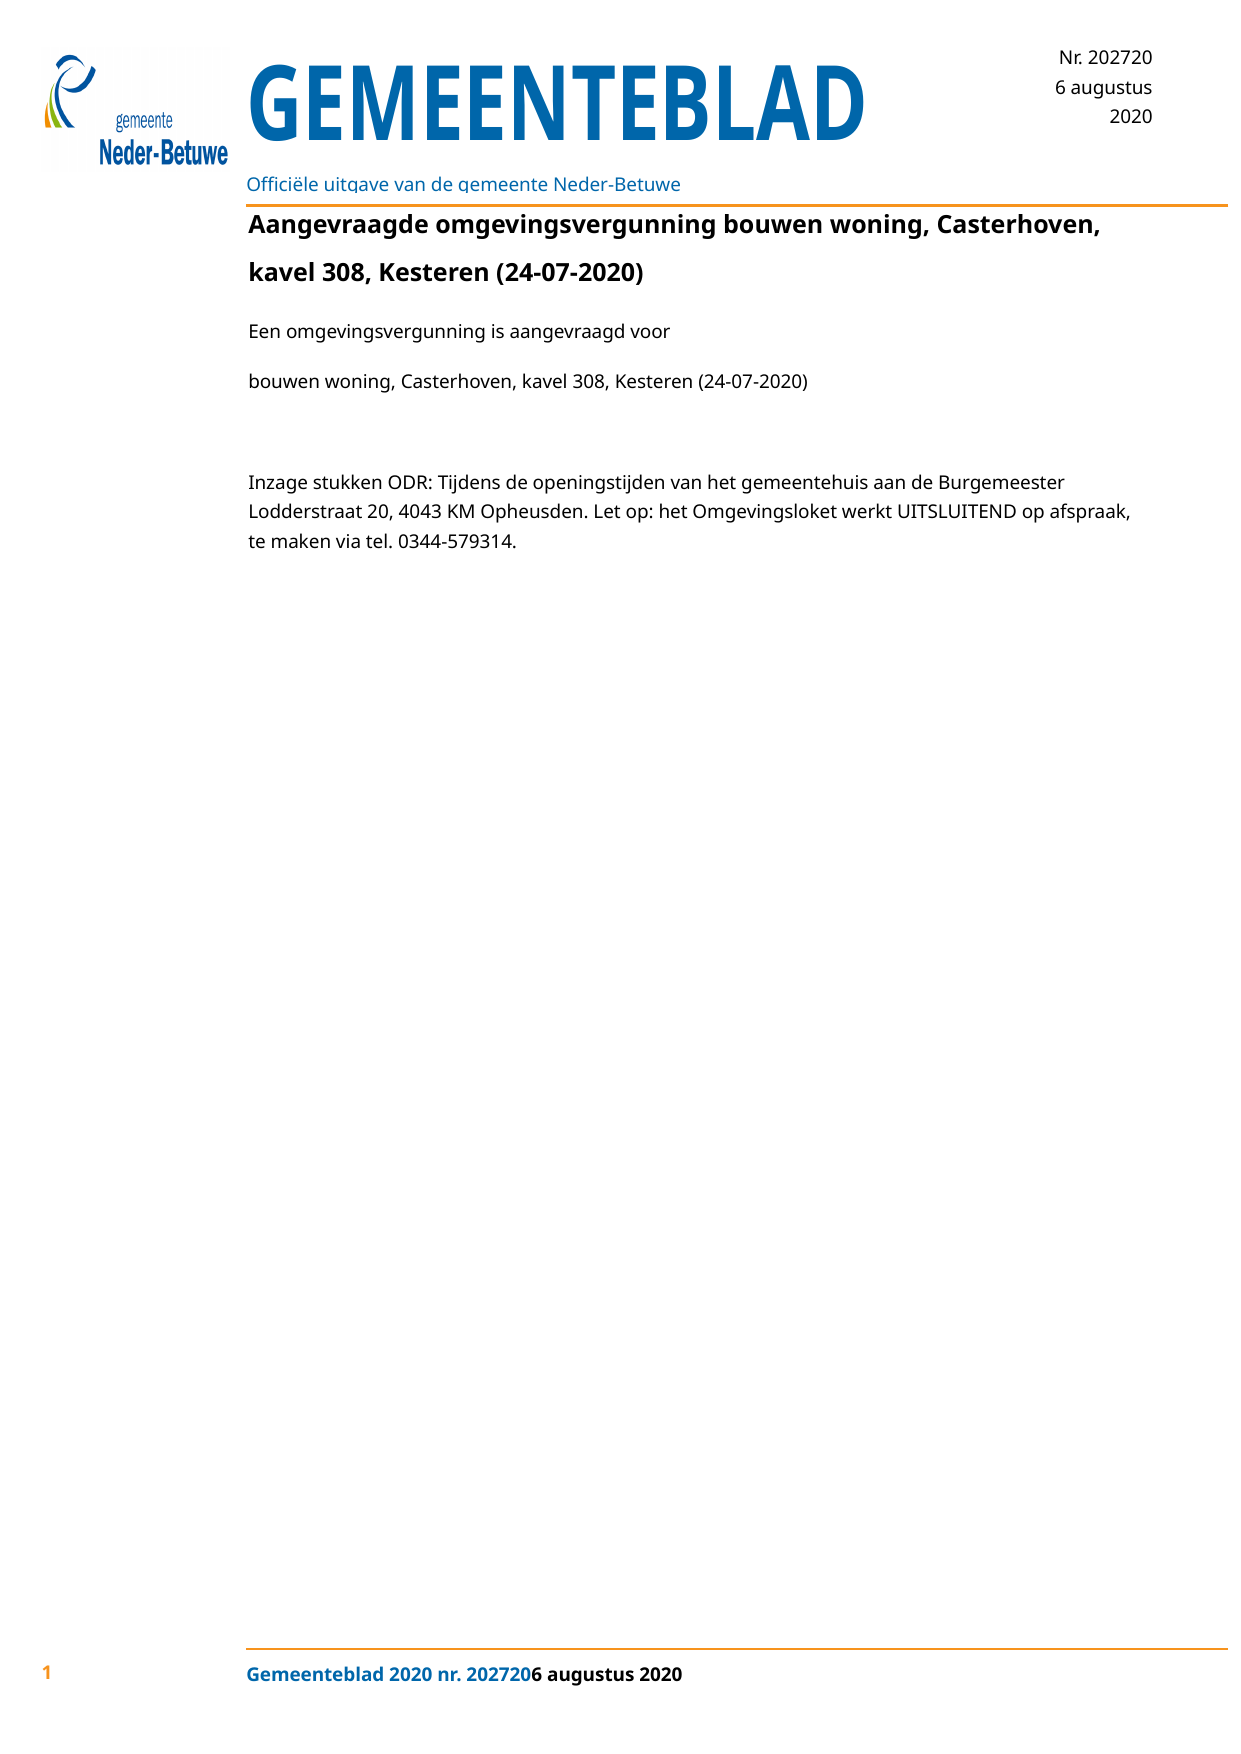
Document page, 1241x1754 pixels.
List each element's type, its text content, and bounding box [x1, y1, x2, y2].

text Inzage stukken ODR: Tijdens de openingstijden van het gemeentehuis aan de Burgemeester Lodderstraat 20, 4043 KM Opheusden. Let op: het Omgevingsloket werkt UITSLUITEND op afspraak, te maken via tel. 0344-579314. [248, 469, 1152, 554]
text Aangevraagde omgevingsvergunning bouwen woning, Casterhoven, kavel 308, Kesteren (24-07-2020) [248, 207, 1152, 288]
picture [41, 47, 231, 172]
text Een omgevingsvergunning is aangevraagd voor [248, 318, 1152, 344]
text bouwen woning, Casterhoven, kavel 308, Kesteren (24-07-2020) [248, 368, 1152, 394]
